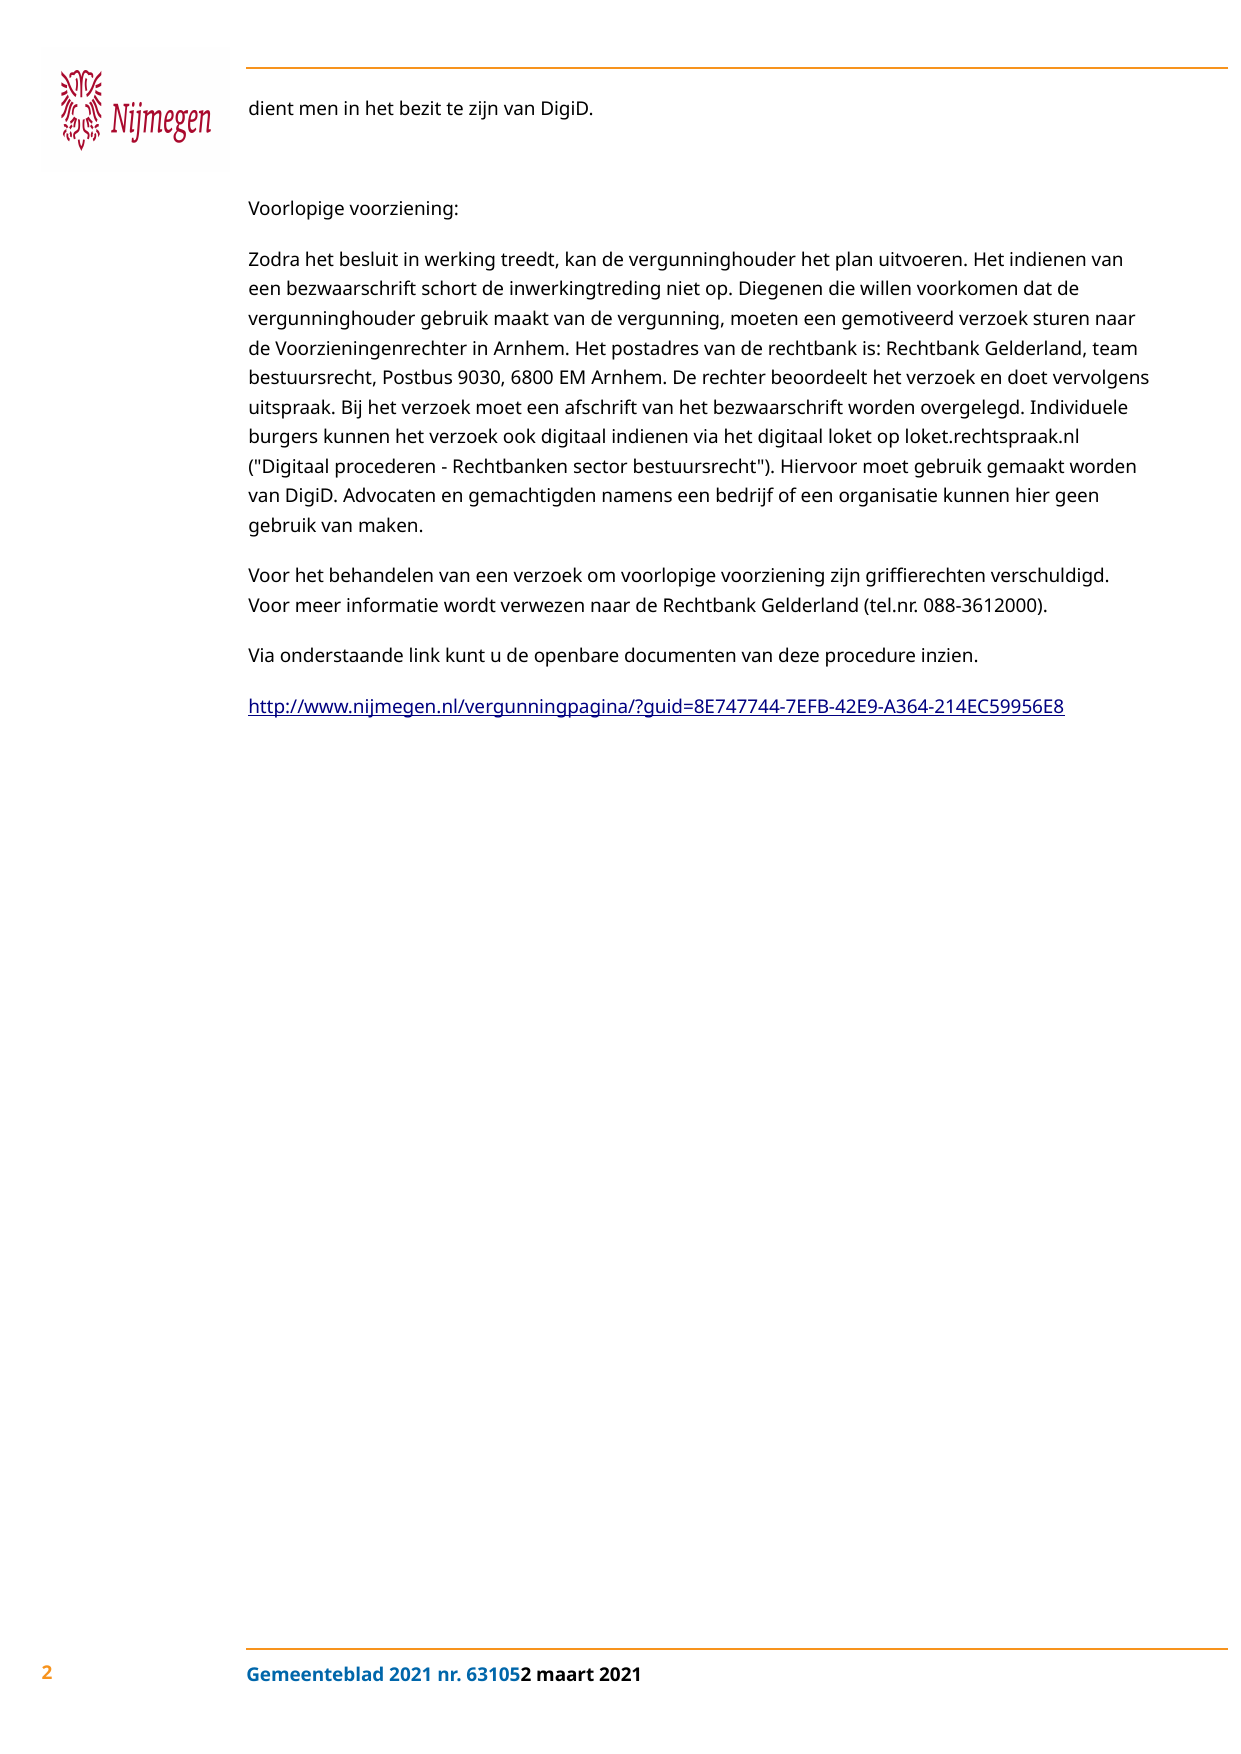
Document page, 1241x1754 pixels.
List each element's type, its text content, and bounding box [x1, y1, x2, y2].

text http://www.nijmegen.nl/vergunningpagina/?guid=8E747744-7EFB-42E9-A364-214EC59956E8 [248, 693, 1152, 719]
text Voor het behandelen van een verzoek om voorlopige voorziening zijn griffierechten verschuldigd. Voor meer informatie wordt verwezen naar de Rechtbank Gelderland (tel.nr. 088-3612000). [248, 563, 1152, 618]
text Via onderstaande link kunt u de openbare documenten van deze procedure inzien. [248, 643, 1152, 668]
text Voorlopige voorziening: [248, 196, 1152, 221]
picture [41, 47, 231, 172]
text Zodra het besluit in werking treedt, kan de vergunninghouder het plan uitvoeren. Het indienen van een bezwaarschrift schort de inwerkingtreding niet op. Diegenen die willen voorkomen dat de vergunninghouder gebruik maakt van de vergunning, moeten een gemotiveerd verzoek sturen naar de Voorzieningenrechter in Arnhem. Het postadres van de rechtbank is: Rechtbank Gelderland, team bestuursrecht, Postbus 9030, 6800 EM Arnhem. De rechter beoordeelt het verzoek en doet vervolgens uitspraak. Bij het verzoek moet een afschrift van het bezwaarschrift worden overgelegd. Individuele burgers kunnen het verzoek ook digitaal indienen via het digitaal loket op loket.rechtspraak.nl ("Digitaal procederen - Rechtbanken sector bestuursrecht"). Hiervoor moet gebruik gemaakt worden van DigiD. Advocaten en gemachtigden namens een bedrijf of een organisatie kunnen hier geen gebruik van maken. [248, 246, 1152, 538]
text dient men in het bezit te zijn van DigiD. [248, 95, 1152, 121]
